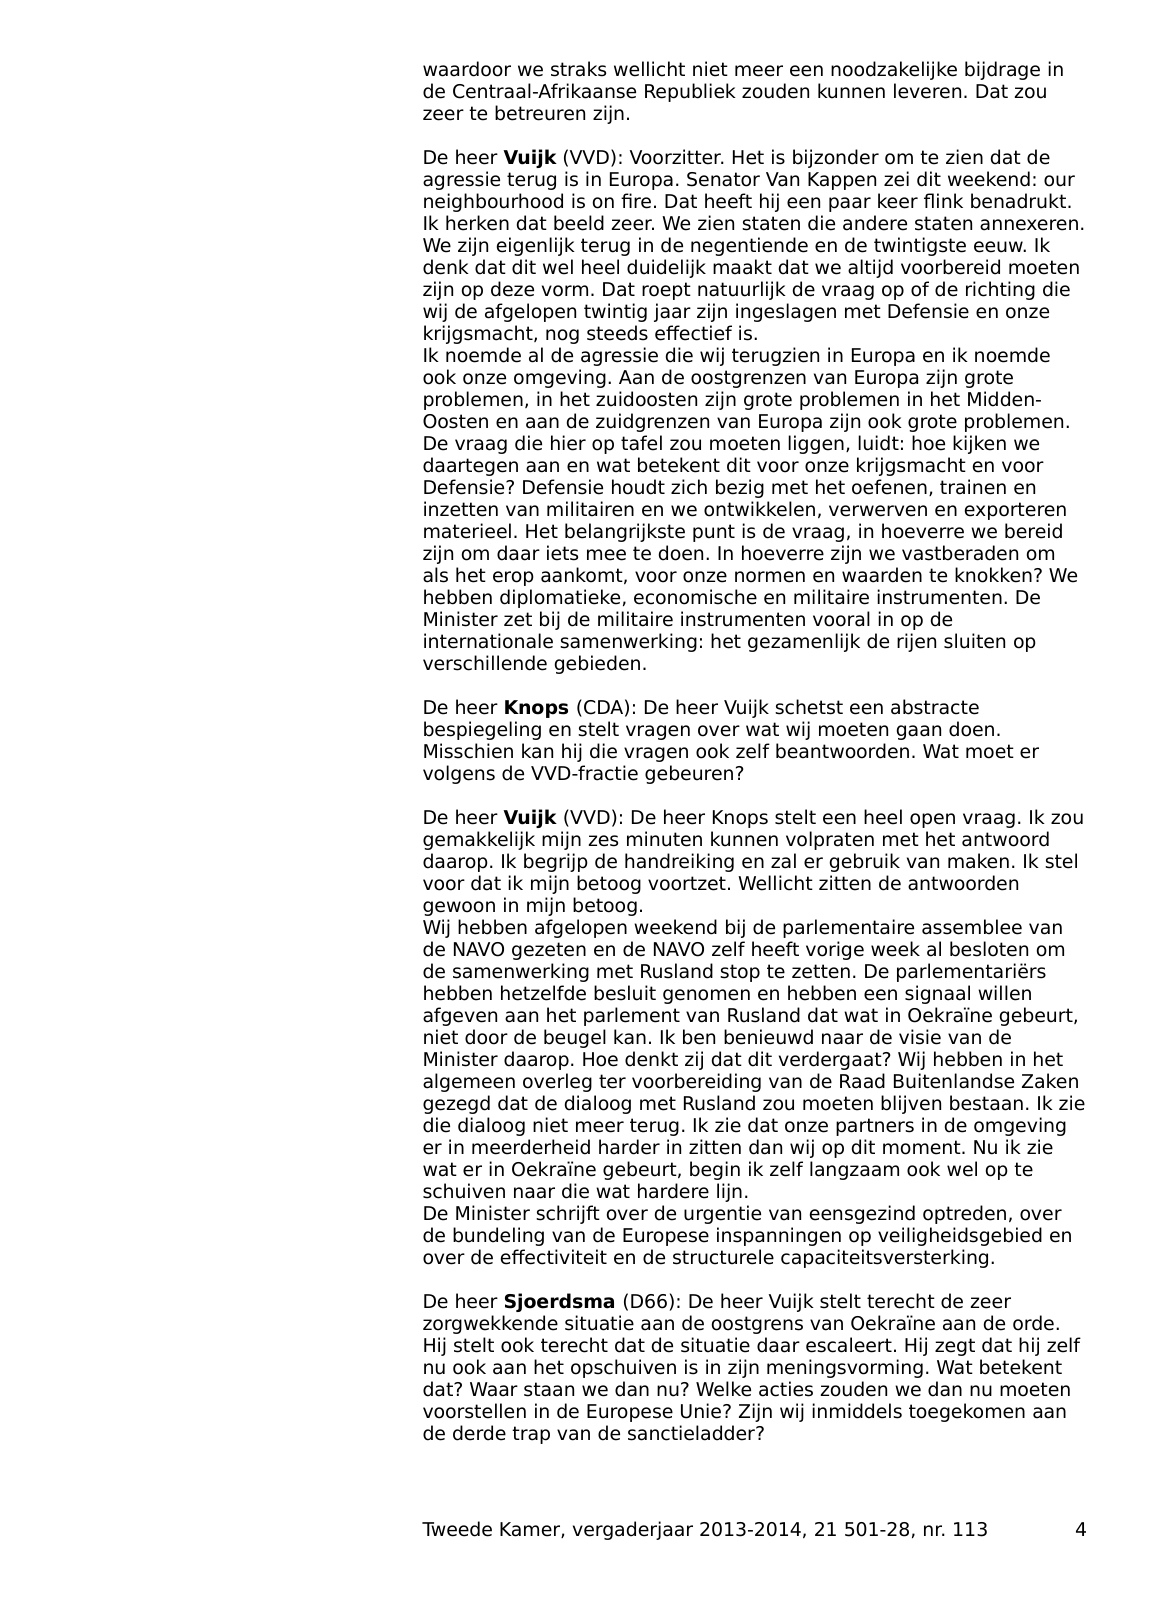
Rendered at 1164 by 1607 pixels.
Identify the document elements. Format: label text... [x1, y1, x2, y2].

text De heer Vuijk (VVD): Voorzitter. Het is bijzonder om te zien dat de agressie terug is in Europa. Senator Van Kappen zei dit weekend: our neighbourhood is on fire. Dat heeft hij een paar keer flink benadrukt. Ik herken dat beeld zeer. We zien staten die andere staten annexeren. We zijn eigenlijk terug in de negentiende en de twintigste eeuw. Ik denk dat dit wel heel duidelijk maakt dat we altijd voorbereid moeten zijn op deze vorm. Dat roept natuurlijk de vraag op of de richting die wij de afgelopen twintig jaar zijn ingeslagen met Defensie en onze krijgsmacht, nog steeds effectief is. [422, 147, 1087, 345]
text De heer Sjoerdsma (D66): De heer Vuijk stelt terecht de zeer zorgwekkende situatie aan de oostgrens van Oekraïne aan de orde. Hij stelt ook terecht dat de situatie daar escaleert. Hij zegt dat hij zelf nu ook aan het opschuiven is in zijn meningsvorming. Wat betekent dat? Waar staan we dan nu? Welke acties zouden we dan nu moeten voorstellen in de Europese Unie? Zijn wij inmiddels toegekomen aan de derde trap van de sanctieladder? [422, 1291, 1087, 1444]
text De Minister schrijft over de urgentie van eensgezind optreden, over de bundeling van de Europese inspanningen op veiligheidsgebied en over de effectiviteit en de structurele capaciteitsversterking. [422, 1203, 1087, 1268]
text De heer Knops (CDA): De heer Vuijk schetst een abstracte bespiegeling en stelt vragen over wat wij moeten gaan doen. Misschien kan hij die vragen ook zelf beantwoorden. Wat moet er volgens de VVD-fractie gebeuren? [422, 697, 1087, 785]
text waardoor we straks wellicht niet meer een noodzakelijke bijdrage in de Centraal-Afrikaanse Republiek zouden kunnen leveren. Dat zou zeer te betreuren zijn. [422, 59, 1087, 125]
text Wij hebben afgelopen weekend bij de parlementaire assemblee van de NAVO gezeten en de NAVO zelf heeft vorige week al besloten om de samenwerking met Rusland stop te zetten. De parlementariërs hebben hetzelfde besluit genomen en hebben een signaal willen afgeven aan het parlement van Rusland dat wat in Oekraïne gebeurt, niet door de beugel kan. Ik ben benieuwd naar de visie van de Minister daarop. Hoe denkt zij dat dit verdergaat? Wij hebben in het algemeen overleg ter voorbereiding van de Raad Buitenlandse Zaken gezegd dat de dialoog met Rusland zou moeten blijven bestaan. Ik zie die dialoog niet meer terug. Ik zie dat onze partners in de omgeving er in meerderheid harder in zitten dan wij op dit moment. Nu ik zie wat er in Oekraïne gebeurt, begin ik zelf langzaam ook wel op te schuiven naar die wat hardere lijn. [422, 917, 1087, 1203]
text Ik noemde al de agressie die wij terugzien in Europa en ik noemde ook onze omgeving. Aan de oostgrenzen van Europa zijn grote problemen, in het zuidoosten zijn grote problemen in het Midden-Oosten en aan de zuidgrenzen van Europa zijn ook grote problemen. De vraag die hier op tafel zou moeten liggen, luidt: hoe kijken we daartegen aan en wat betekent dit voor onze krijgsmacht en voor Defensie? Defensie houdt zich bezig met het oefenen, trainen en inzetten van militairen en we ontwikkelen, verwerven en exporteren materieel. Het belangrijkste punt is de vraag, in hoeverre we bereid zijn om daar iets mee te doen. In hoeverre zijn we vastberaden om als het erop aankomt, voor onze normen en waarden te knokken? We hebben diplomatieke, economische en militaire instrumenten. De Minister zet bij de militaire instrumenten vooral in op de internationale samenwerking: het gezamenlijk de rijen sluiten op verschillende gebieden. [422, 345, 1087, 675]
text De heer Vuijk (VVD): De heer Knops stelt een heel open vraag. Ik zou gemakkelijk mijn zes minuten kunnen volpraten met het antwoord daarop. Ik begrijp de handreiking en zal er gebruik van maken. Ik stel voor dat ik mijn betoog voortzet. Wellicht zitten de antwoorden gewoon in mijn betoog. [422, 807, 1087, 917]
